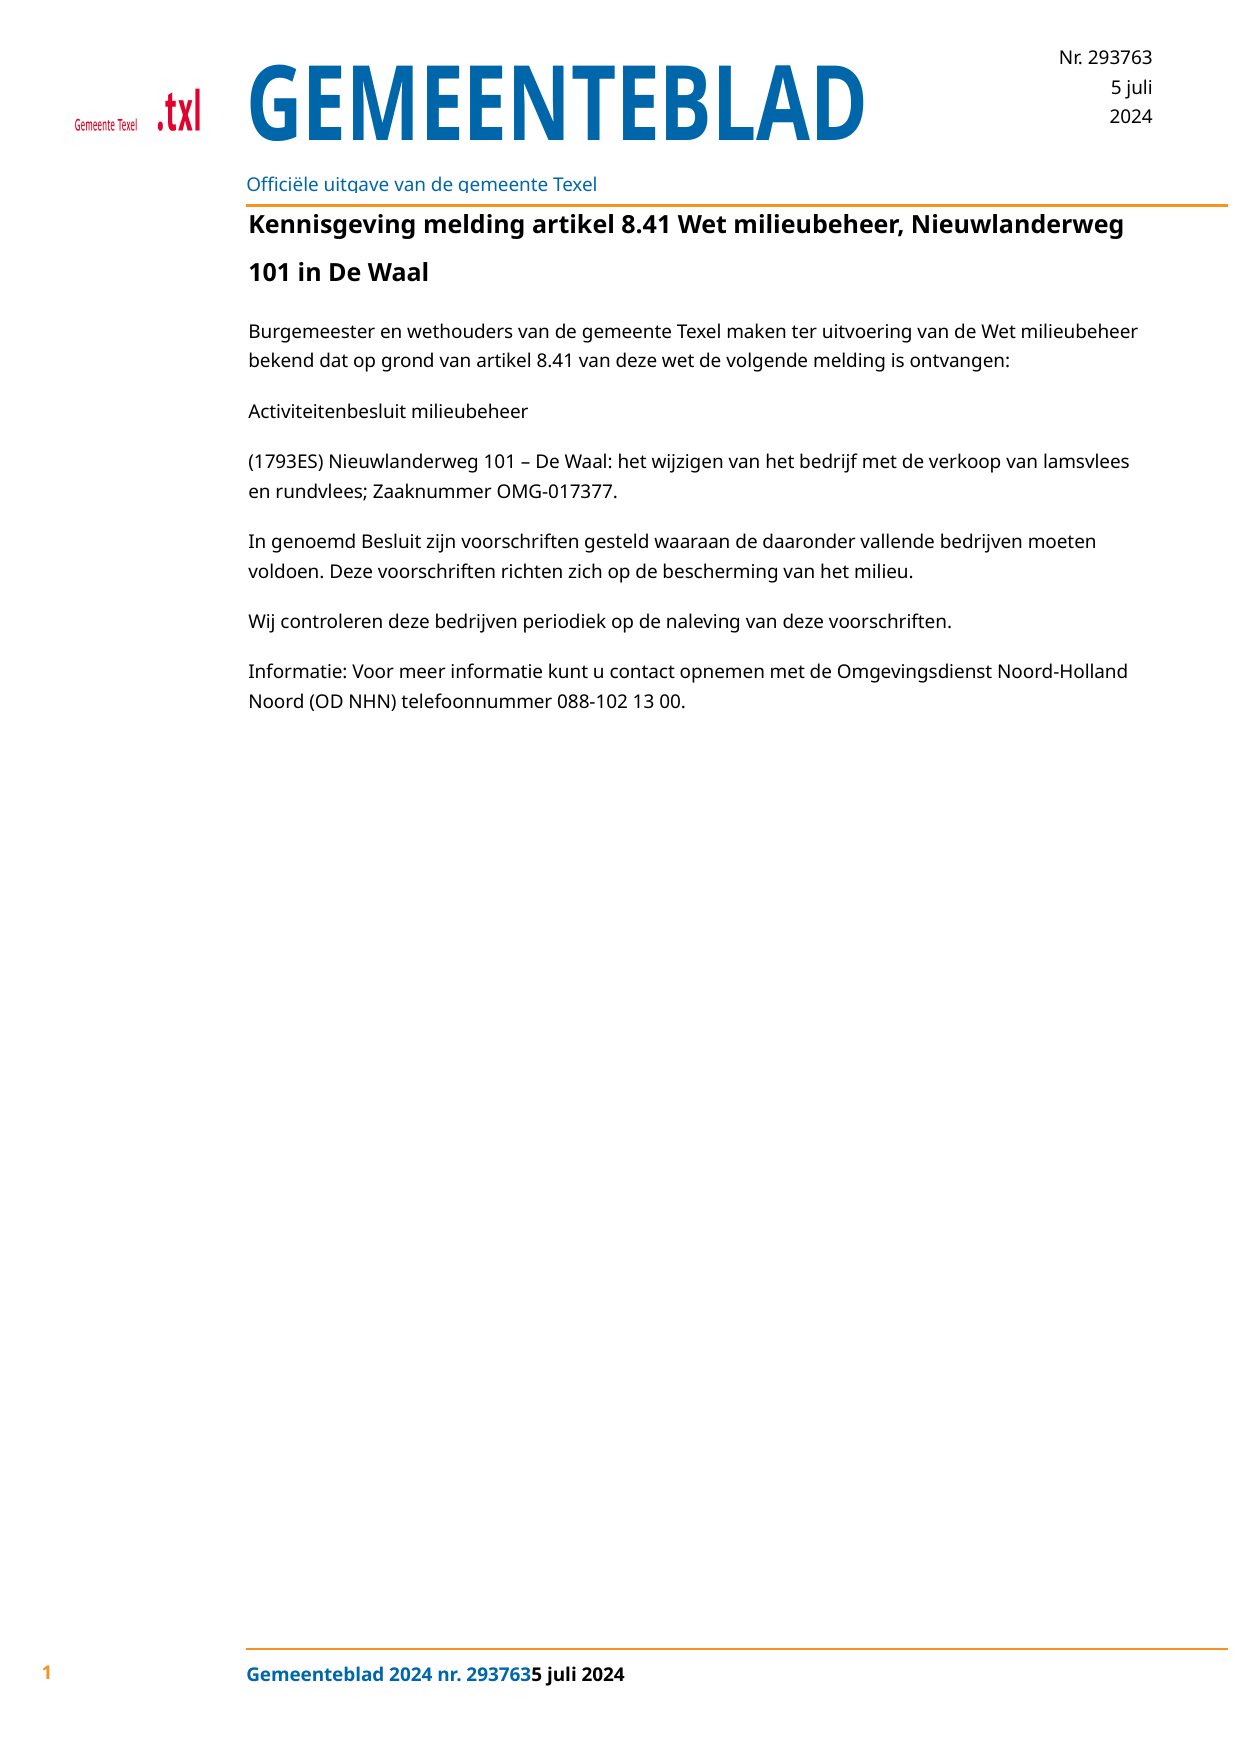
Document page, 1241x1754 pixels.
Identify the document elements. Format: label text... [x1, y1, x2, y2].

text Wij controleren deze bedrijven periodiek op de naleving van deze voorschriften. [248, 608, 1152, 634]
text Activiteitenbesluit milieubeheer [248, 398, 1152, 424]
text In genoemd Besluit zijn voorschriften gesteld waaraan de daaronder vallende bedrijven moeten voldoen. Deze voorschriften richten zich op de bescherming van het milieu. [248, 528, 1152, 584]
text (1793ES) Nieuwlanderweg 101 – De Waal: het wijzigen van het bedrijf met de verkoop van lamsvlees en rundvlees; Zaaknummer OMG-017377. [248, 448, 1152, 504]
text Burgemeester en wethouders van de gemeente Texel maken ter uitvoering van de Wet milieubeheer bekend dat op grond van artikel 8.41 van deze wet de volgende melding is ontvangen: [248, 318, 1152, 373]
text Kennisgeving melding artikel 8.41 Wet milieubeheer, Nieuwlanderweg 101 in De Waal [248, 207, 1152, 288]
text Informatie: Voor meer informatie kunt u contact opnemen met de Omgevingsdienst Noord-Holland Noord (OD NHN) telefoonnummer 088-102 13 00. [248, 659, 1152, 714]
picture [41, 47, 231, 172]
